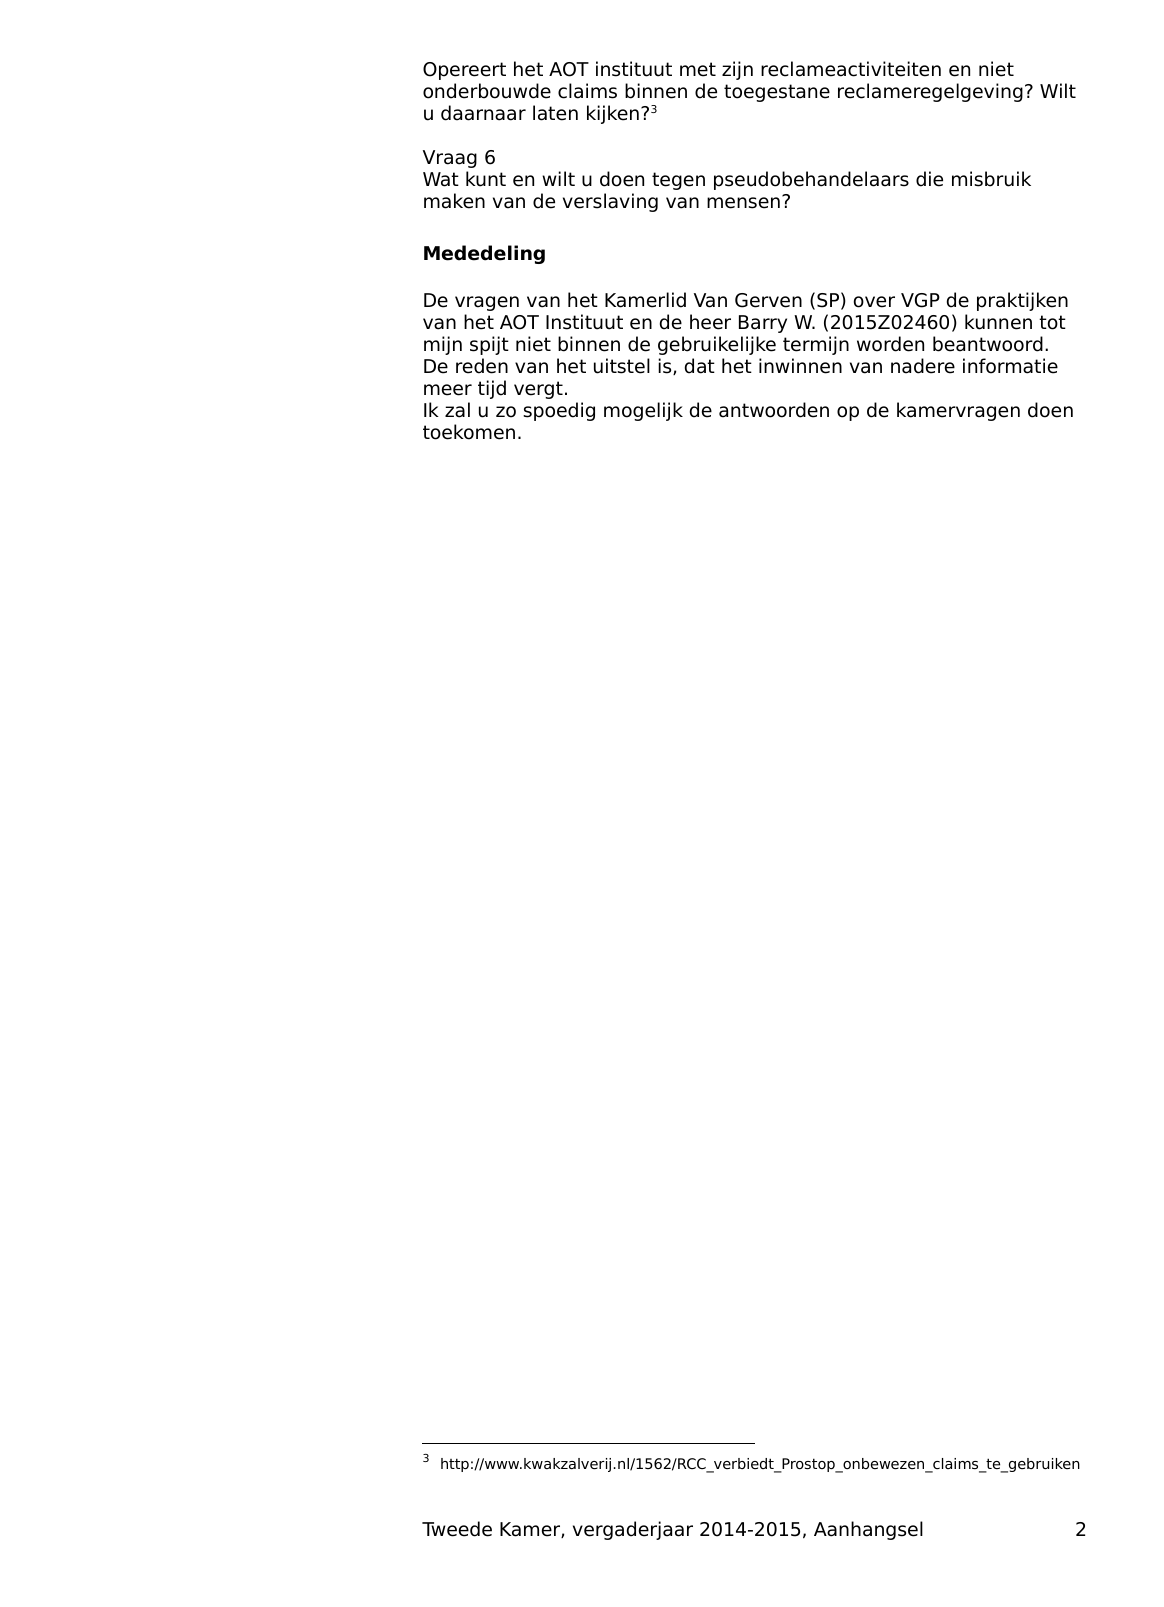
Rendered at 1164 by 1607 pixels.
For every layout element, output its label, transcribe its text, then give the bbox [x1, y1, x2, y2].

text Opereert het AOT instituut met zijn reclameactiviteiten en niet onderbouwde claims binnen de toegestane reclameregelgeving? Wilt u daarnaar laten kijken? [422, 59, 1087, 125]
text Vraag 6 [422, 147, 1087, 169]
text Ik zal u zo spoedig mogelijk de antwoorden op de kamervragen doen toekomen. [422, 400, 1087, 444]
text http://www.kwakzalverij.nl/1562/RCC_verbiedt_Prostop_onbewezen_claims_te_gebruiken [422, 1452, 1087, 1474]
text De vragen van het Kamerlid Van Gerven (SP) over VGP de praktijken van het AOT Instituut en de heer Barry W. (2015Z02460) kunnen tot mijn spijt niet binnen de gebruikelijke termijn worden beantwoord. [422, 290, 1087, 356]
text Wat kunt en wilt u doen tegen pseudobehandelaars die misbruik maken van de verslaving van mensen? [422, 169, 1087, 213]
subtitle Mededeling [422, 243, 1087, 265]
text De reden van het uitstel is, dat het inwinnen van nadere informatie meer tijd vergt. [422, 356, 1087, 400]
